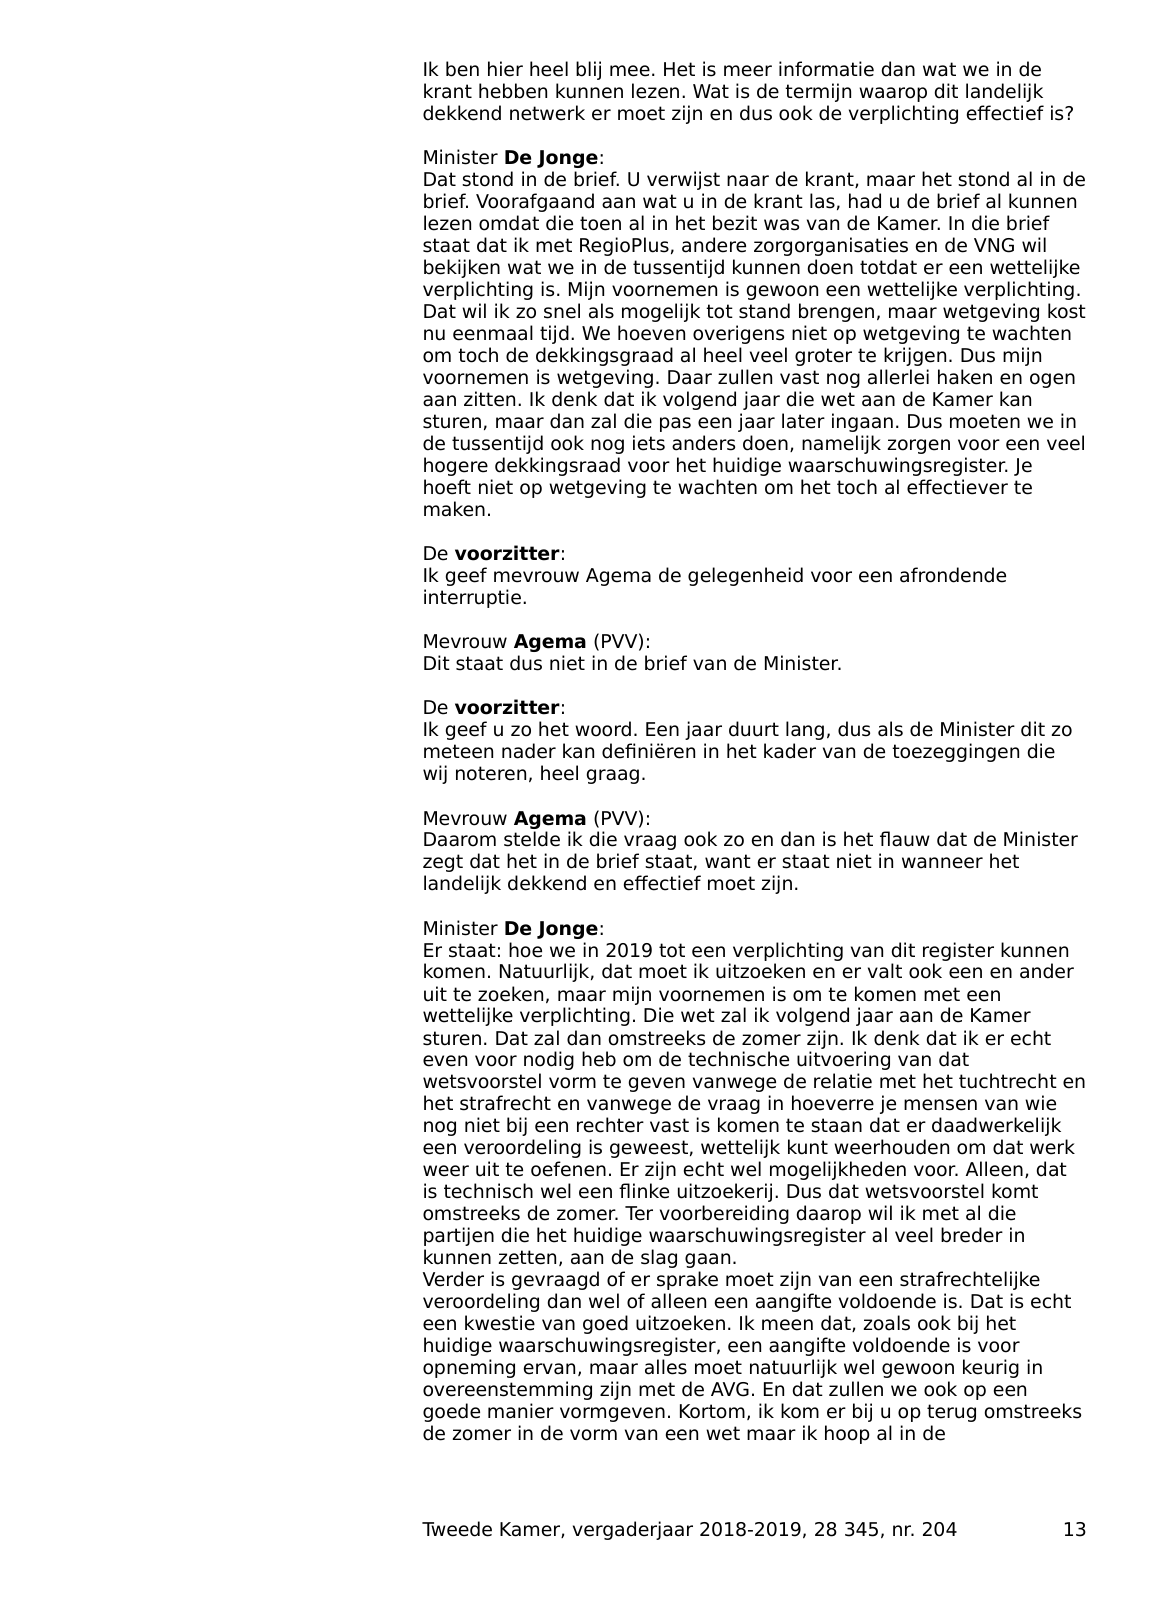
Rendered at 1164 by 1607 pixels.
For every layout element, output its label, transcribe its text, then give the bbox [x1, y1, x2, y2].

text Er staat: hoe we in 2019 tot een verplichting van dit register kunnen komen. Natuurlijk, dat moet ik uitzoeken en er valt ook een en ander uit te zoeken, maar mijn voornemen is om te komen met een wettelijke verplichting. Die wet zal ik volgend jaar aan de Kamer sturen. Dat zal dan omstreeks de zomer zijn. Ik denk dat ik er echt even voor nodig heb om de technische uitvoering van dat wetsvoorstel vorm te geven vanwege de relatie met het tuchtrecht en het strafrecht en vanwege de vraag in hoeverre je mensen van wie nog niet bij een rechter vast is komen te staan dat er daadwerkelijk een veroordeling is geweest, wettelijk kunt weerhouden om dat werk weer uit te oefenen. Er zijn echt wel mogelijkheden voor. Alleen, dat is technisch wel een flinke uitzoekerij. Dus dat wetsvoorstel komt omstreeks de zomer. Ter voorbereiding daarop wil ik met al die partijen die het huidige waarschuwingsregister al veel breder in kunnen zetten, aan de slag gaan. [422, 939, 1087, 1269]
text Ik ben hier heel blij mee. Het is meer informatie dan wat we in de krant hebben kunnen lezen. Wat is de termijn waarop dit landelijk dekkend netwerk er moet zijn en dus ook de verplichting effectief is? [422, 59, 1087, 125]
text Daarom stelde ik die vraag ook zo en dan is het flauw dat de Minister zegt dat het in de brief staat, want er staat niet in wanneer het landelijk dekkend en effectief moet zijn. [422, 829, 1087, 895]
text Mevrouw Agema (PVV): [422, 631, 1087, 653]
text Dit staat dus niet in de brief van de Minister. [422, 653, 1087, 675]
text Dat stond in de brief. U verwijst naar de krant, maar het stond al in de brief. Voorafgaand aan wat u in de krant las, had u de brief al kunnen lezen omdat die toen al in het bezit was van de Kamer. In die brief staat dat ik met RegioPlus, andere zorgorganisaties en de VNG wil bekijken wat we in de tussentijd kunnen doen totdat er een wettelijke verplichting is. Mijn voornemen is gewoon een wettelijke verplichting. Dat wil ik zo snel als mogelijk tot stand brengen, maar wetgeving kost nu eenmaal tijd. We hoeven overigens niet op wetgeving te wachten om toch de dekkingsgraad al heel veel groter te krijgen. Dus mijn voornemen is wetgeving. Daar zullen vast nog allerlei haken en ogen aan zitten. Ik denk dat ik volgend jaar die wet aan de Kamer kan sturen, maar dan zal die pas een jaar later ingaan. Dus moeten we in de tussentijd ook nog iets anders doen, namelijk zorgen voor een veel hogere dekkingsraad voor het huidige waarschuwingsregister. Je hoeft niet op wetgeving te wachten om het toch al effectiever te maken. [422, 169, 1087, 521]
text Minister De Jonge: [422, 147, 1087, 169]
text Verder is gevraagd of er sprake moet zijn van een strafrechtelijke veroordeling dan wel of alleen een aangifte voldoende is. Dat is echt een kwestie van goed uitzoeken. Ik meen dat, zoals ook bij het huidige waarschuwingsregister, een aangifte voldoende is voor opneming ervan, maar alles moet natuurlijk wel gewoon keurig in overeenstemming zijn met de AVG. En dat zullen we ook op een goede manier vormgeven. Kortom, ik kom er bij u op terug omstreeks de zomer in de vorm van een wet maar ik hoop al in de [422, 1269, 1087, 1445]
text De voorzitter: [422, 697, 1087, 719]
text Minister De Jonge: [422, 917, 1087, 939]
text Mevrouw Agema (PVV): [422, 807, 1087, 829]
text Ik geef u zo het woord. Een jaar duurt lang, dus als de Minister dit zo meteen nader kan definiëren in het kader van de toezeggingen die wij noteren, heel graag. [422, 719, 1087, 785]
text Ik geef mevrouw Agema de gelegenheid voor een afrondende interruptie. [422, 565, 1087, 609]
text De voorzitter: [422, 543, 1087, 565]
